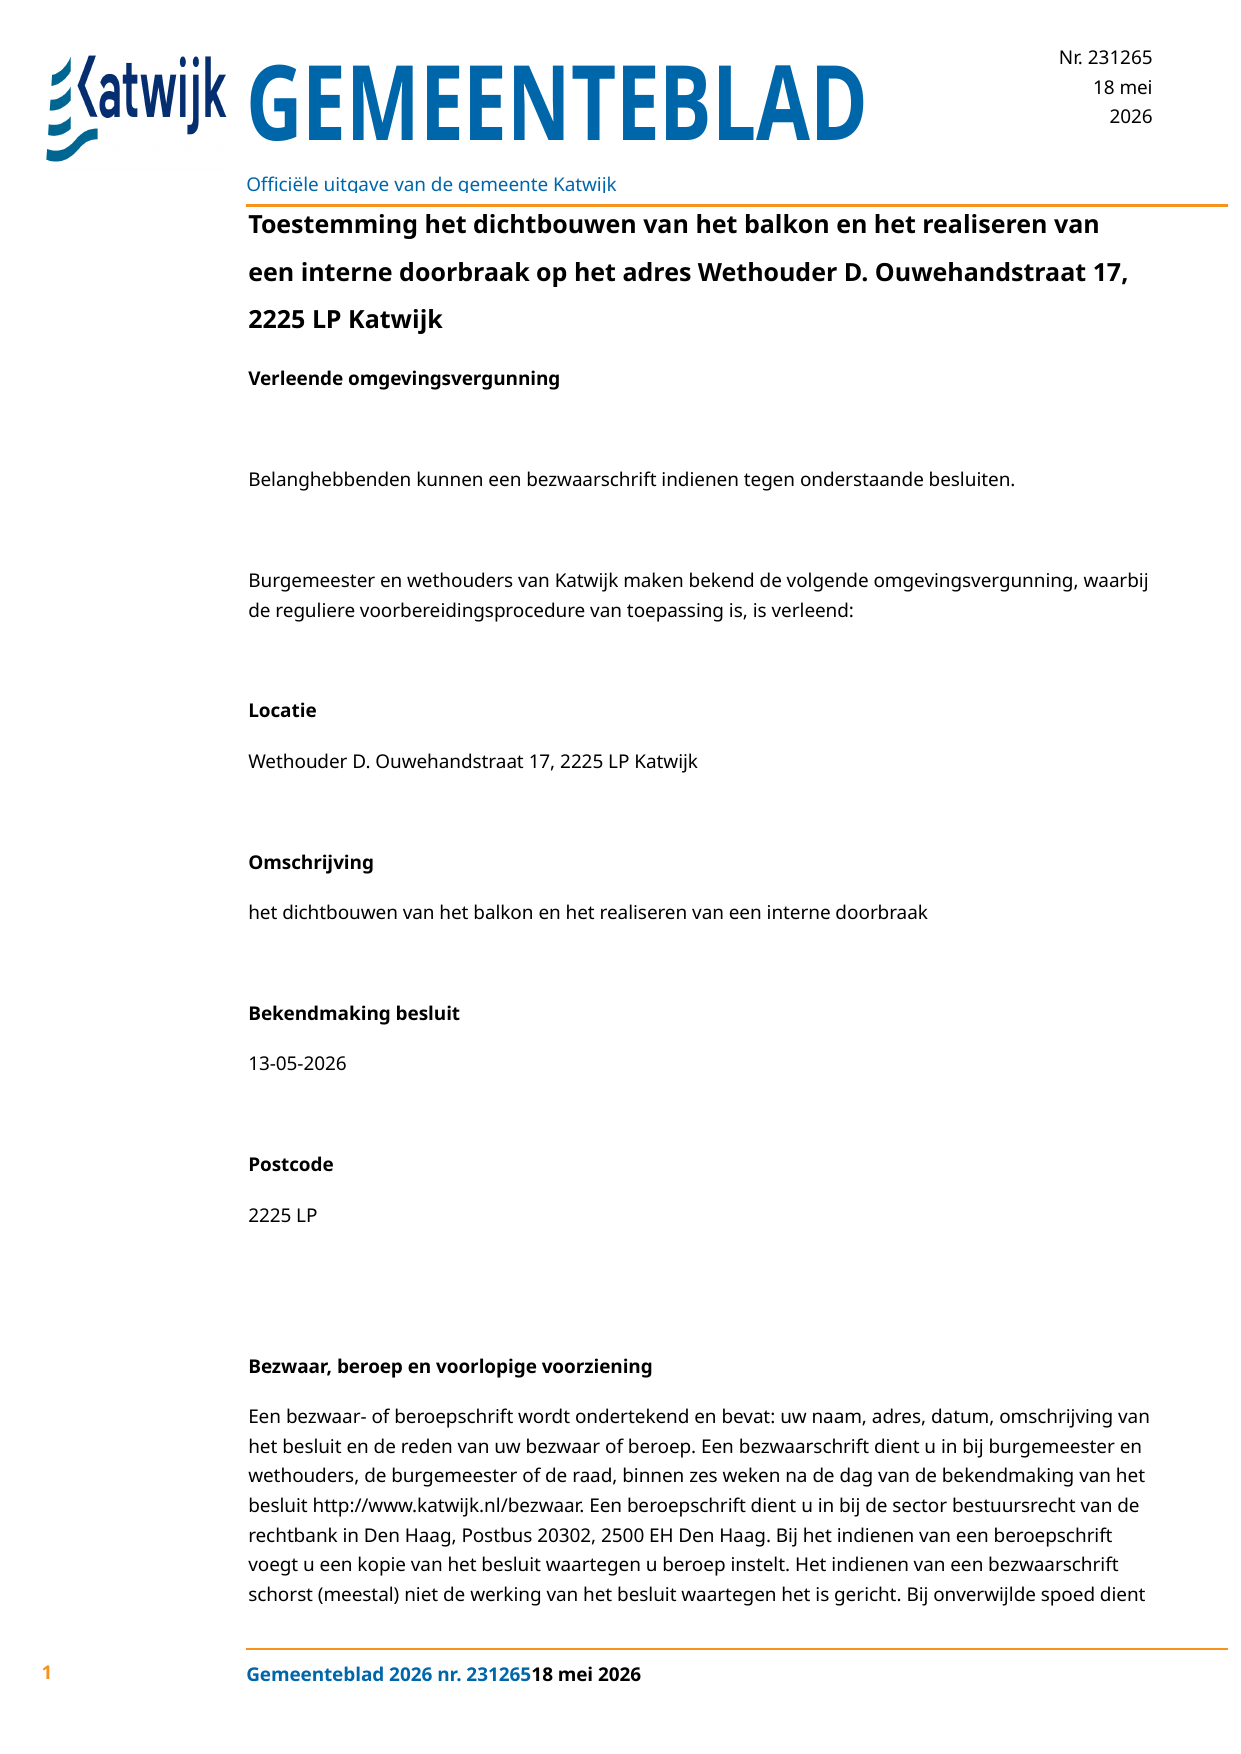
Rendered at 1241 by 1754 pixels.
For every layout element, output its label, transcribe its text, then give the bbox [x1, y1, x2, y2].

text Locatie [248, 698, 1152, 723]
text 2225 LP [248, 1202, 1152, 1227]
text Omschrijving [248, 849, 1152, 874]
text Bekendmaking besluit [248, 1000, 1152, 1026]
text Burgemeester en wethouders van Katwijk maken bekend de volgende omgevingsvergunning, waarbij de reguliere voorbereidingsprocedure van toepassing is, is verleend: [248, 567, 1152, 622]
text Postcode [248, 1151, 1152, 1177]
text Toestemming het dichtbouwen van het balkon en het realiseren van een interne doorbraak op het adres Wethouder D. Ouwehandstraat 17, 2225 LP Katwijk [248, 207, 1152, 336]
text Wethouder D. Ouwehandstraat 17, 2225 LP Katwijk [248, 748, 1152, 774]
text Belanghebbenden kunnen een bezwaarschrift indienen tegen onderstaande besluiten. [248, 466, 1152, 492]
text het dichtbouwen van het balkon en het realiseren van een interne doorbraak [248, 899, 1152, 925]
text Verleende omgevingsvergunning [248, 366, 1152, 391]
picture [41, 47, 231, 172]
text 13-05-2026 [248, 1051, 1152, 1076]
text Bezwaar, beroep en voorlopige voorziening [248, 1353, 1152, 1379]
text Een bezwaar- of beroepschrift wordt ondertekend en bevat: uw naam, adres, datum, omschrijving van het besluit en de reden van uw bezwaar of beroep. Een bezwaarschrift dient u in bij burgemeester en wethouders, de burgemeester of de raad, binnen zes weken na de dag van de bekendmaking van het besluit http://www.katwijk.nl/bezwaar. Een beroepschrift dient u in bij de sector bestuursrecht van de rechtbank in Den Haag, Postbus 20302, 2500 EH Den Haag. Bij het indienen van een beroepschrift voegt u een kopie van het besluit waartegen u beroep instelt. Het indienen van een bezwaarschrift schorst (meestal) niet de werking van het besluit waartegen het is gericht. Bij onverwijlde spoed dient [248, 1403, 1152, 1607]
